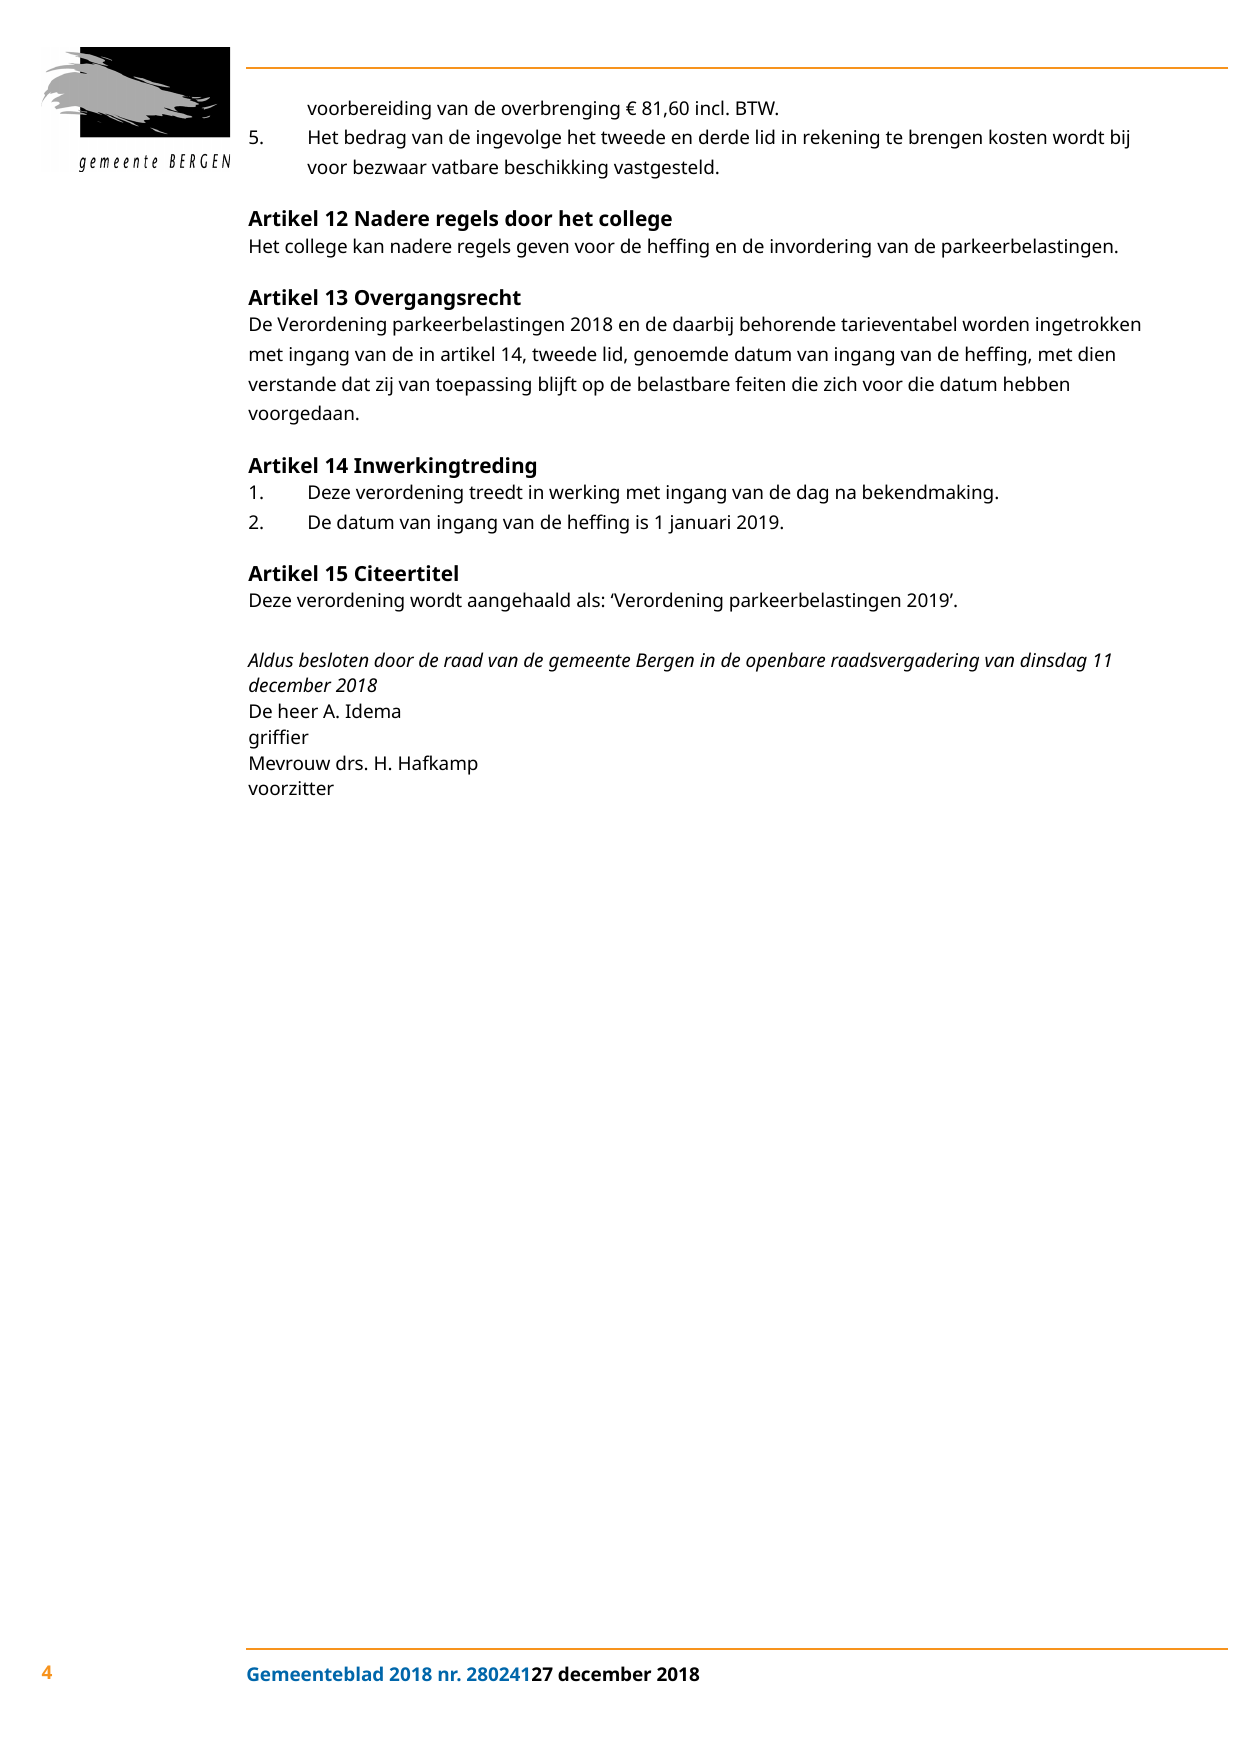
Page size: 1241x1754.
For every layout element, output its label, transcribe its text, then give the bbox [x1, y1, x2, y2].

text voorzitter [248, 776, 1152, 801]
list Het bedrag van de ingevolge het tweede en derde lid in rekening te brengen kosten wordt bij voor bezwaar vatbare beschikking vastgesteld. [248, 124, 1152, 180]
text griffier [248, 724, 1152, 750]
text Mevrouw drs. H. Hafkamp [248, 750, 1152, 776]
text Artikel 12 Nadere regels door het college [248, 204, 1152, 233]
list Deze verordening treedt in werking met ingang van de dag na bekendmaking. [248, 479, 1152, 505]
text Artikel 15 Citeertitel [248, 559, 1152, 588]
list voorbereiding van de overbrenging € 81,60 incl. BTW. [248, 95, 1152, 121]
text De Verordening parkeerbelastingen 2018 en de daarbij behorende tarieventabel worden ingetrokken met ingang van de in artikel 14, tweede lid, genoemde datum van ingang van de heffing, met dien verstande dat zij van toepassing blijft op de belastbare feiten die zich voor die datum hebben voorgedaan. [248, 312, 1152, 426]
text Het college kan nadere regels geven voor de heffing en de invordering van de parkeerbelastingen. [248, 233, 1152, 258]
text Deze verordening wordt aangehaald als: ‘Verordening parkeerbelastingen 2019’. [248, 588, 1152, 613]
text Artikel 14 Inwerkingtreding [248, 451, 1152, 479]
picture [41, 47, 231, 172]
list De datum van ingang van de heffing is 1 januari 2019. [248, 509, 1152, 534]
text Aldus besloten door de raad van de gemeente Bergen in de openbare raadsvergadering van dinsdag 11 december 2018 [248, 647, 1152, 698]
text De heer A. Idema [248, 698, 1152, 724]
text Artikel 13 Overgangsrecht [248, 283, 1152, 312]
